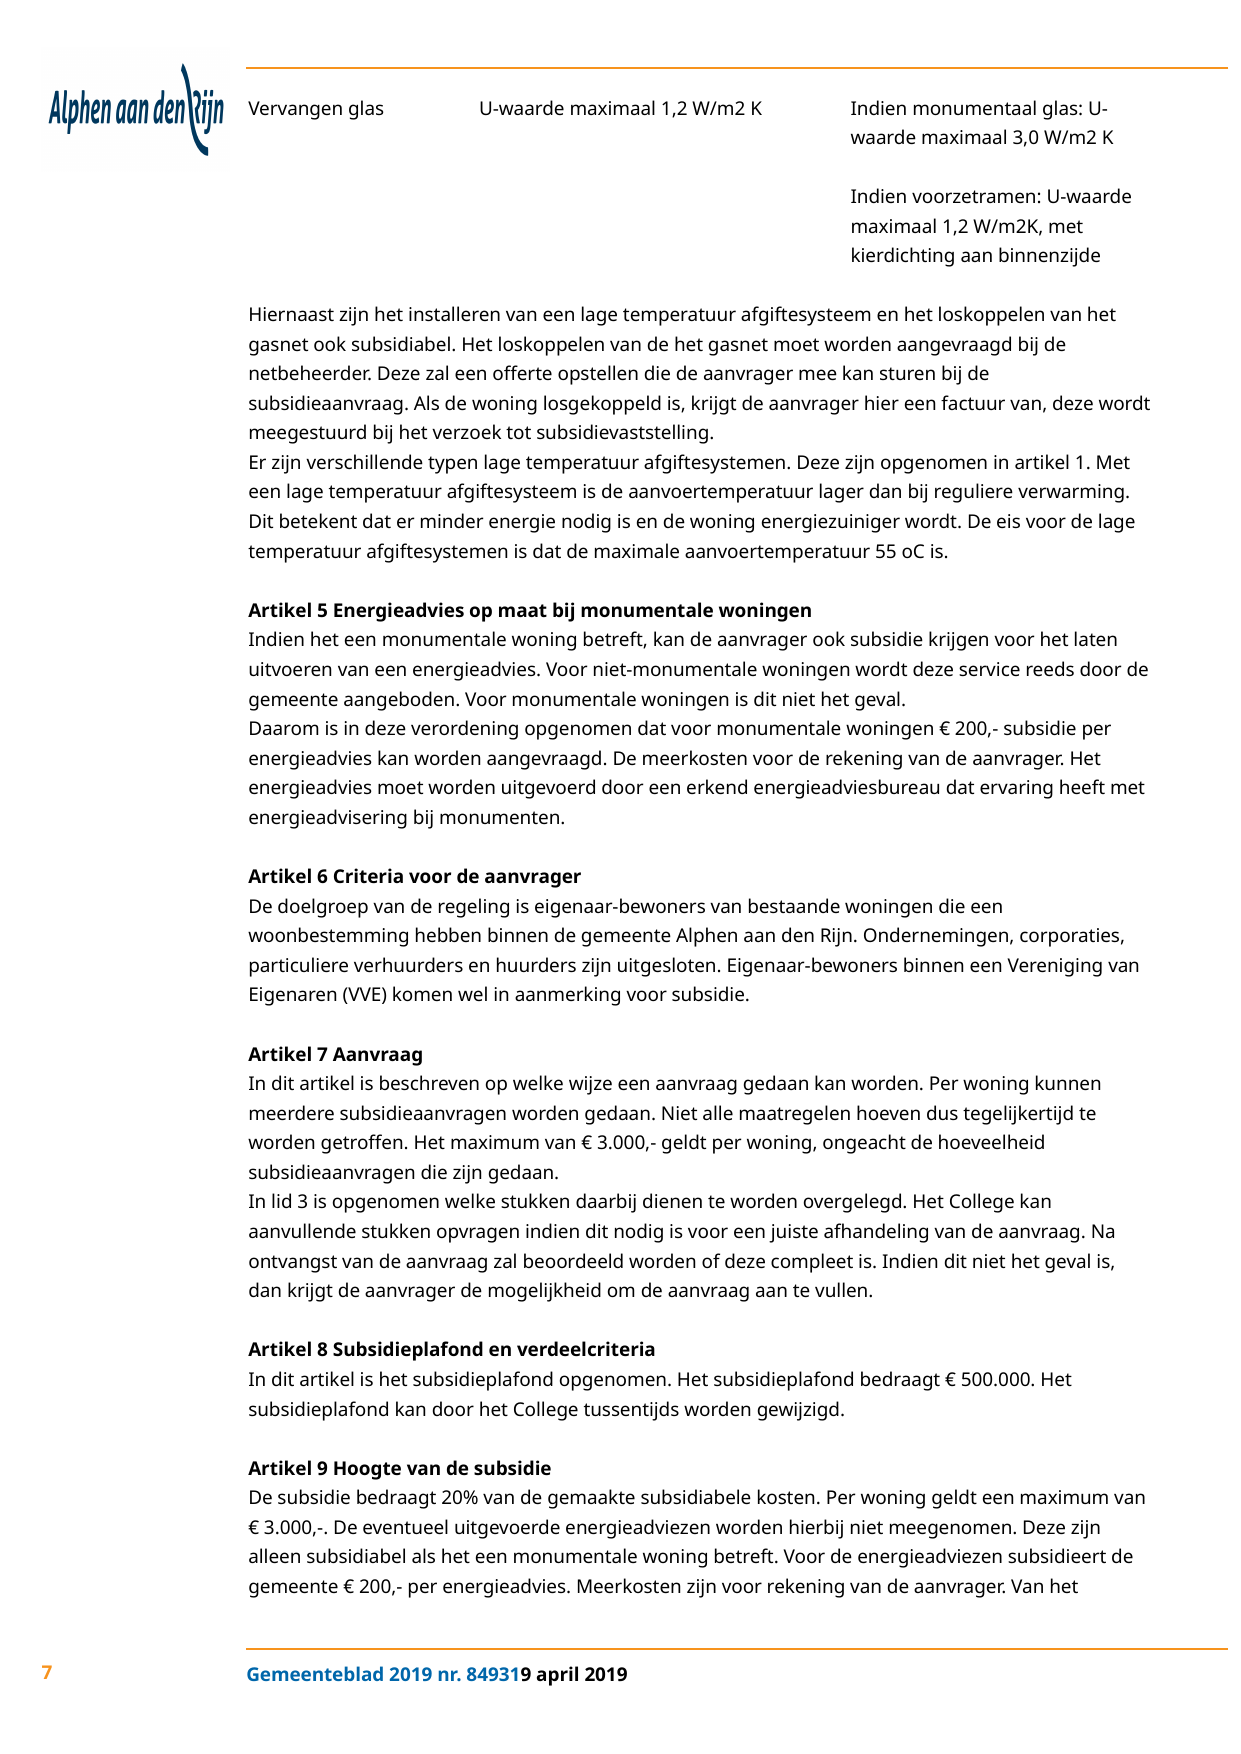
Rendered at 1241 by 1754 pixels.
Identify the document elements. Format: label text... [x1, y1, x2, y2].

text Artikel 9 Hoogte van de subsidie [248, 1455, 1152, 1481]
text Artikel 8 Subsidieplafond en verdeelcriteria [248, 1337, 1152, 1362]
text Er zijn verschillende typen lage temperatuur afgiftesystemen. Deze zijn opgenomen in artikel 1. Met een lage temperatuur afgiftesysteem is de aanvoertemperatuur lager dan bij reguliere verwarming. Dit betekent dat er minder energie nodig is en de woning energiezuiniger wordt. De eis voor de lage temperatuur afgiftesystemen is dat de maximale aanvoertemperatuur 55 oC is. [248, 449, 1152, 564]
table_cell U-waarde maximaal 1,2 W/m2 K [479, 95, 850, 268]
text In dit artikel is het subsidieplafond opgenomen. Het subsidieplafond bedraagt € 500.000. Het subsidieplafond kan door het College tussentijds worden gewijzigd. [248, 1366, 1152, 1422]
text De subsidie bedraagt 20% van de gemaakte subsidiabele kosten. Per woning geldt een maximum van € 3.000,-. De eventueel uitgevoerde energieadviezen worden hierbij niet meegenomen. Deze zijn alleen subsidiabel als het een monumentale woning betreft. Voor de energieadviezen subsidieert de gemeente € 200,- per energieadvies. Meerkosten zijn voor rekening van de aanvrager. Van het [248, 1484, 1152, 1599]
text De doelgroep van de regeling is eigenaar-bewoners van bestaande woningen die een woonbestemming hebben binnen de gemeente Alphen aan den Rijn. Ondernemingen, corporaties, particuliere verhuurders en huurders zijn uitgesloten. Eigenaar-bewoners binnen een Vereniging van Eigenaren (VVE) komen wel in aanmerking voor subsidie. [248, 893, 1152, 1007]
picture [41, 47, 231, 172]
text In lid 3 is opgenomen welke stukken daarbij dienen te worden overgelegd. Het College kan aanvullende stukken opvragen indien dit nodig is voor een juiste afhandeling van de aanvraag. Na ontvangst van de aanvraag zal beoordeeld worden of deze compleet is. Indien dit niet het geval is, dan krijgt de aanvrager de mogelijkheid om de aanvraag aan te vullen. [248, 1189, 1152, 1303]
text Artikel 7 Aanvraag [248, 1041, 1152, 1067]
text In dit artikel is beschreven op welke wijze een aanvraag gedaan kan worden. Per woning kunnen meerdere subsidieaanvragen worden gedaan. Niet alle maatregelen hoeven dus tegelijkertijd te worden getroffen. Het maximum van € 3.000,- geldt per woning, ongeacht de hoeveelheid subsidieaanvragen die zijn gedaan. [248, 1070, 1152, 1185]
text Artikel 5 Energieadvies op maat bij monumentale woningen [248, 597, 1152, 623]
table_cell Indien monumentaal glas: U-waarde maximaal 3,0 W/m2 K Indien voorzetramen: U-waarde maximaal 1,2 W/m2K, met kierdichting aan binnenzijde [850, 95, 1152, 268]
text Daarom is in deze verordening opgenomen dat voor monumentale woningen € 200,- subsidie per energieadvies kan worden aangevraagd. De meerkosten voor de rekening van de aanvrager. Het energieadvies moet worden uitgevoerd door een erkend energieadviesbureau dat ervaring heeft met energieadvisering bij monumenten. [248, 715, 1152, 830]
text Indien het een monumentale woning betreft, kan de aanvrager ook subsidie krijgen voor het laten uitvoeren van een energieadvies. Voor niet-monumentale woningen wordt deze service reeds door de gemeente aangeboden. Voor monumentale woningen is dit niet het geval. [248, 627, 1152, 712]
table_cell Vervangen glas [248, 95, 479, 268]
text Hiernaast zijn het installeren van een lage temperatuur afgiftesysteem en het loskoppelen van het gasnet ook subsidiabel. Het loskoppelen van de het gasnet moet worden aangevraagd bij de netbeheerder. Deze zal een offerte opstellen die de aanvrager mee kan sturen bij de subsidieaanvraag. Als de woning losgekoppeld is, krijgt de aanvrager hier een factuur van, deze wordt meegestuurd bij het verzoek tot subsidievaststelling. [248, 301, 1152, 445]
text Artikel 6 Criteria voor de aanvrager [248, 863, 1152, 889]
